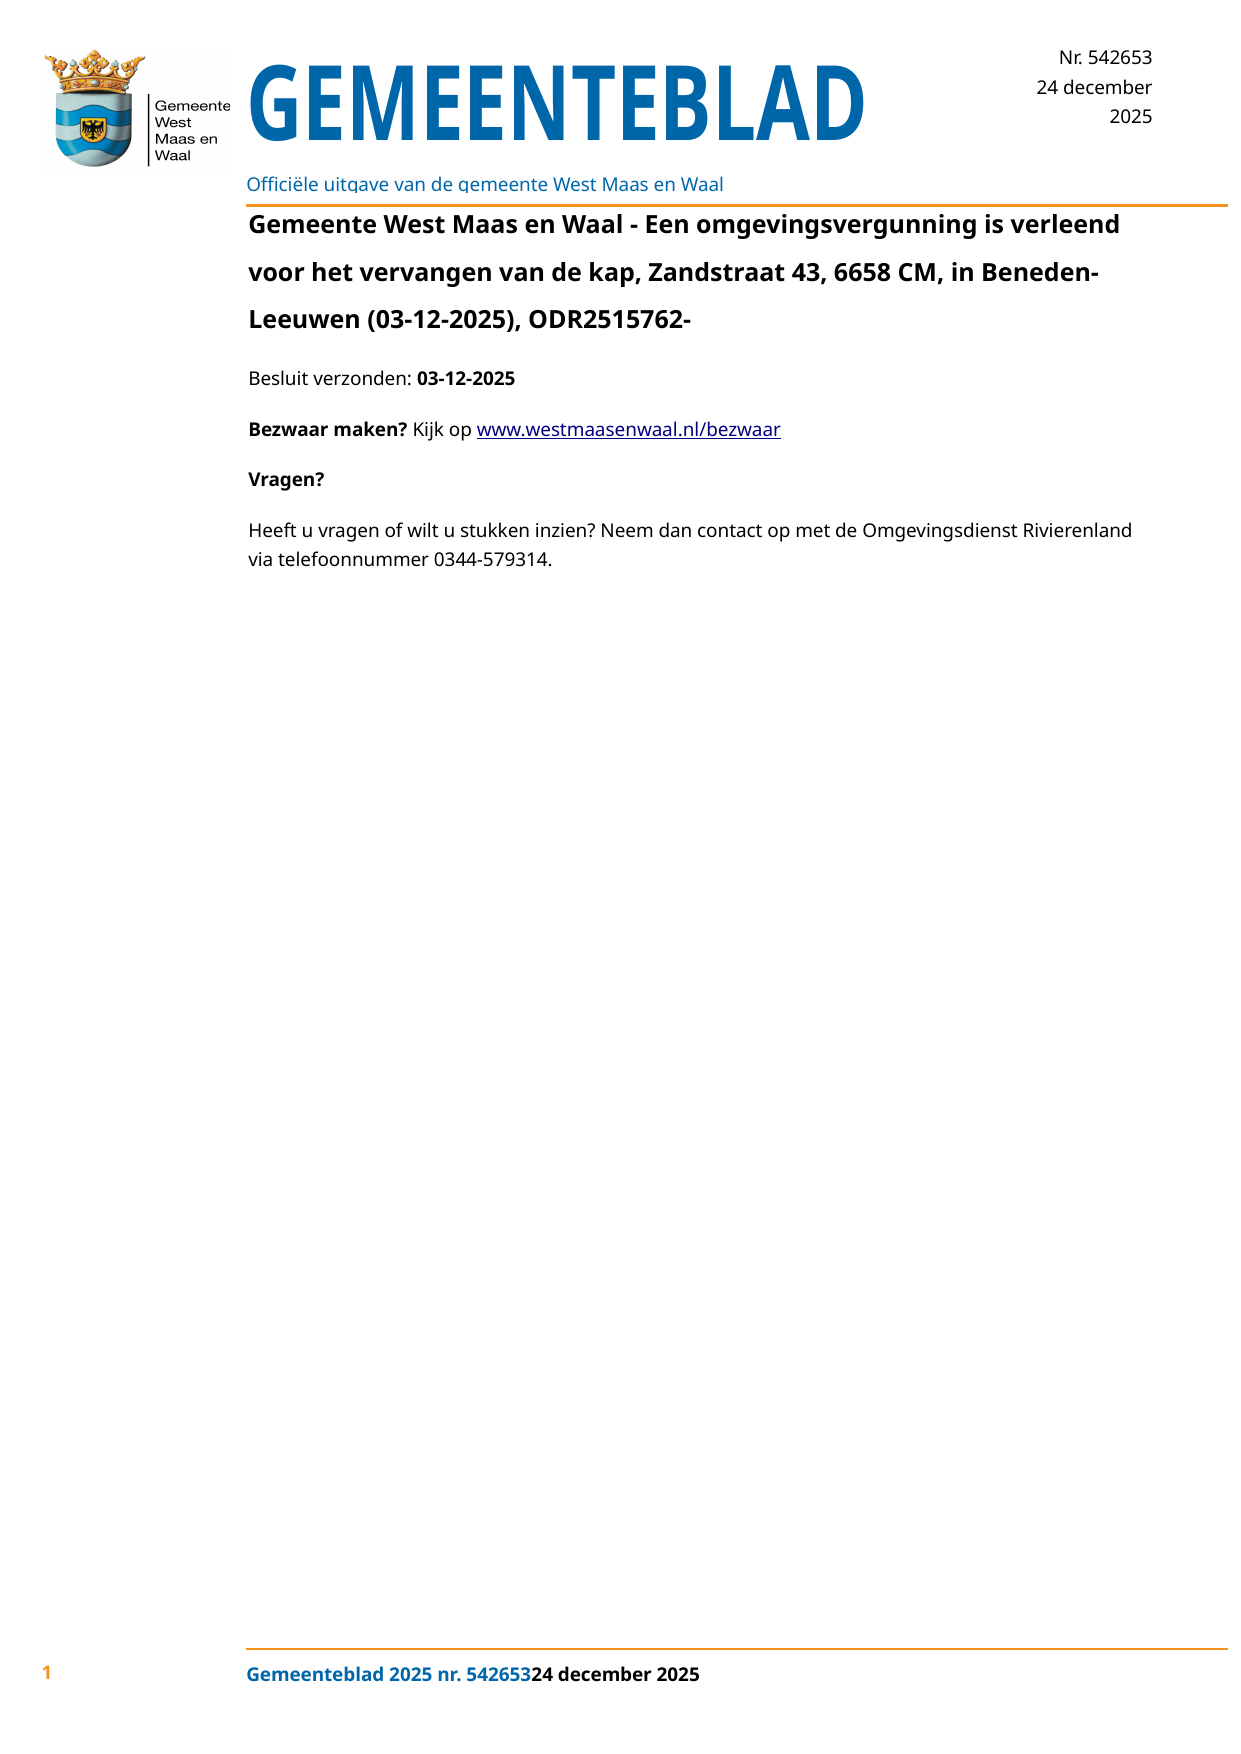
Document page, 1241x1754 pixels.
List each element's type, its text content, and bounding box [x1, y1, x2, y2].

text Vragen? [248, 466, 1152, 492]
text Besluit verzonden: 03-12-2025 [248, 366, 1152, 391]
text Gemeente West Maas en Waal - Een omgevingsvergunning is verleend voor het vervangen van de kap, Zandstraat 43, 6658 CM, in Beneden-Leeuwen (03-12-2025), ODR2515762- [248, 207, 1152, 336]
picture [41, 47, 231, 172]
text Heeft u vragen of wilt u stukken inzien? Neem dan contact op met de Omgevingsdienst Rivierenland via telefoonnummer 0344-579314. [248, 517, 1152, 572]
text Bezwaar maken? Kijk op www.westmaasenwaal.nl/bezwaar [248, 416, 1152, 442]
